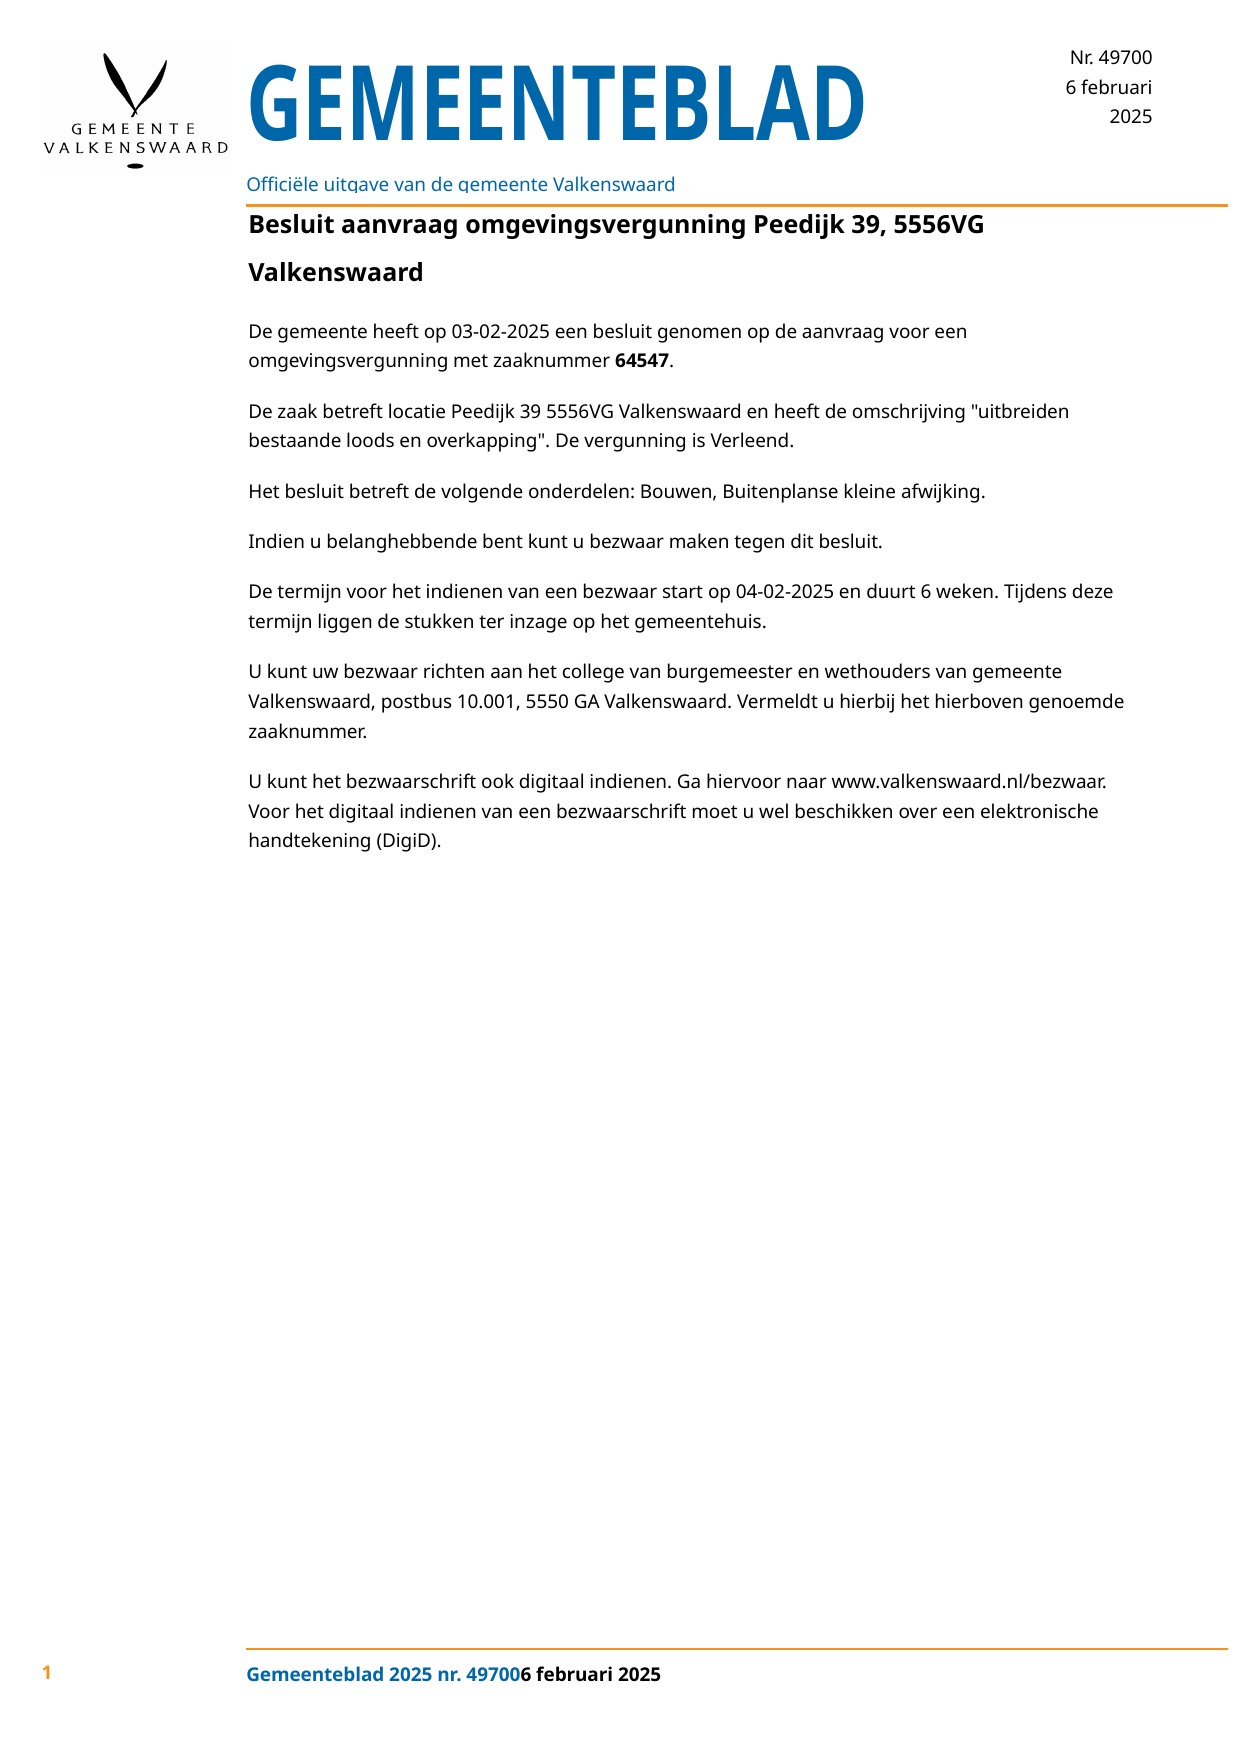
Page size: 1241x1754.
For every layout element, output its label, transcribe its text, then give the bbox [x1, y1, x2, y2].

text U kunt uw bezwaar richten aan het college van burgemeester en wethouders van gemeente Valkenswaard, postbus 10.001, 5550 GA Valkenswaard. Vermeldt u hierbij het hierboven genoemde zaaknummer. [248, 659, 1152, 744]
text De gemeente heeft op 03-02-2025 een besluit genomen op de aanvraag voor een omgevingsvergunning met zaaknummer 64547. [248, 318, 1152, 373]
picture [41, 47, 231, 172]
text De termijn voor het indienen van een bezwaar start op 04-02-2025 en duurt 6 weken. Tijdens deze termijn liggen de stukken ter inzage op het gemeentehuis. [248, 579, 1152, 634]
text Besluit aanvraag omgevingsvergunning Peedijk 39, 5556VG Valkenswaard [248, 207, 1152, 288]
text U kunt het bezwaarschrift ook digitaal indienen. Ga hiervoor naar www.valkenswaard.nl/bezwaar. Voor het digitaal indienen van een bezwaarschrift moet u wel beschikken over een elektronische handtekening (DigiD). [248, 768, 1152, 853]
text Het besluit betreft de volgende onderdelen: Bouwen, Buitenplanse kleine afwijking. [248, 478, 1152, 504]
text Indien u belanghebbende bent kunt u bezwaar maken tegen dit besluit. [248, 528, 1152, 554]
text De zaak betreft locatie Peedijk 39 5556VG Valkenswaard en heeft de omschrijving "uitbreiden bestaande loods en overkapping". De vergunning is Verleend. [248, 398, 1152, 453]
